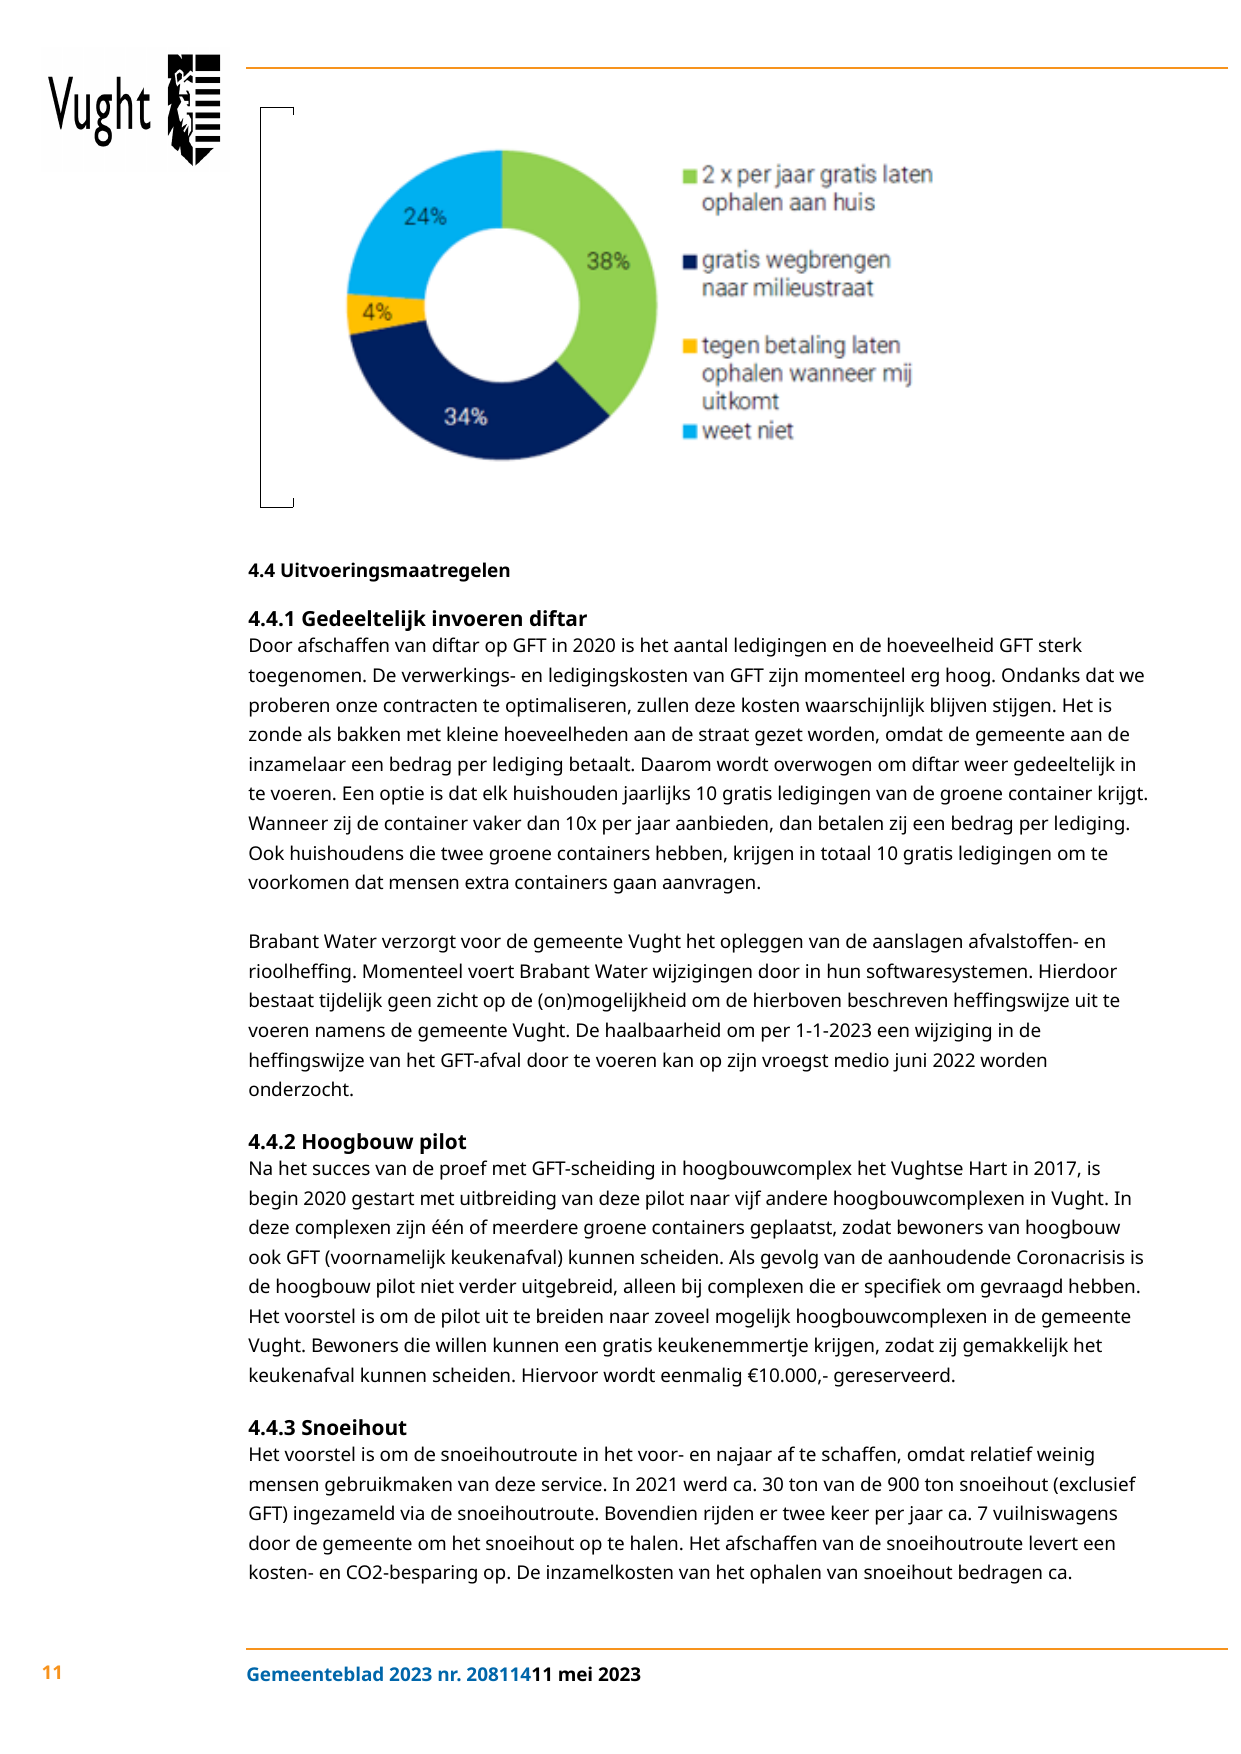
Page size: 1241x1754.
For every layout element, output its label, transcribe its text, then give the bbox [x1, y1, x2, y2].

text Na het succes van de proef met GFT-scheiding in hoogbouwcomplex het Vughtse Hart in 2017, is begin 2020 gestart met uitbreiding van deze pilot naar vijf andere hoogbouwcomplexen in Vught. In deze complexen zijn één of meerdere groene containers geplaatst, zodat bewoners van hoogbouw ook GFT (voornamelijk keukenafval) kunnen scheiden. Als gevolg van de aanhoudende Coronacrisis is de hoogbouw pilot niet verder uitgebreid, alleen bij complexen die er specifiek om gevraagd hebben. Het voorstel is om de pilot uit te breiden naar zoveel mogelijk hoogbouwcomplexen in de gemeente Vught. Bewoners die willen kunnen een gratis keukenemmertje krijgen, zodat zij gemakkelijk het keukenafval kunnen scheiden. Hiervoor wordt eenmalig €10.000,- gereserveerd. [248, 1155, 1152, 1388]
text 4.4.3 Snoeihout [248, 1413, 1152, 1441]
text Door afschaffen van diftar op GFT in 2020 is het aantal ledigingen en de hoeveelheid GFT sterk toegenomen. De verwerkings- en ledigingskosten van GFT zijn momenteel erg hoog. Ondanks dat we proberen onze contracten te optimaliseren, zullen deze kosten waarschijnlijk blijven stijgen. Het is zonde als bakken met kleine hoeveelheden aan de straat gezet worden, omdat de gemeente aan de inzamelaar een bedrag per lediging betaalt. Daarom wordt overwogen om diftar weer gedeeltelijk in te voeren. Een optie is dat elk huishouden jaarlijks 10 gratis ledigingen van de groene container krijgt. Wanneer zij de container vaker dan 10x per jaar aanbieden, dan betalen zij een bedrag per lediging. Ook huishoudens die twee groene containers hebben, krijgen in totaal 10 gratis ledigingen om te voorkomen dat mensen extra containers gaan aanvragen. [248, 633, 1152, 895]
picture [268, 115, 978, 498]
picture [41, 47, 231, 172]
text 4.4 Uitvoeringsmaatregelen [248, 558, 1152, 583]
text 4.4.1 Gedeeltelijk invoeren diftar [248, 604, 1152, 633]
text 4.4.2 Hoogbouw pilot [248, 1127, 1152, 1155]
text Brabant Water verzorgt voor de gemeente Vught het opleggen van de aanslagen afvalstoffen- en rioolheffing. Momenteel voert Brabant Water wijzigingen door in hun softwaresystemen. Hierdoor bestaat tijdelijk geen zicht op de (on)mogelijkheid om de hierboven beschreven heffingswijze uit te voeren namens de gemeente Vught. De haalbaarheid om per 1-1-2023 een wijziging in de heffingswijze van het GFT-afval door te voeren kan op zijn vroegst medio juni 2022 worden onderzocht. [248, 928, 1152, 1102]
text Het voorstel is om de snoeihoutroute in het voor- en najaar af te schaffen, omdat relatief weinig mensen gebruikmaken van deze service. In 2021 werd ca. 30 ton van de 900 ton snoeihout (exclusief GFT) ingezameld via de snoeihoutroute. Bovendien rijden er twee keer per jaar ca. 7 vuilniswagens door de gemeente om het snoeihout op te halen. Het afschaffen van de snoeihoutroute levert een kosten- en CO2-besparing op. De inzamelkosten van het ophalen van snoeihout bedragen ca. [248, 1441, 1152, 1585]
